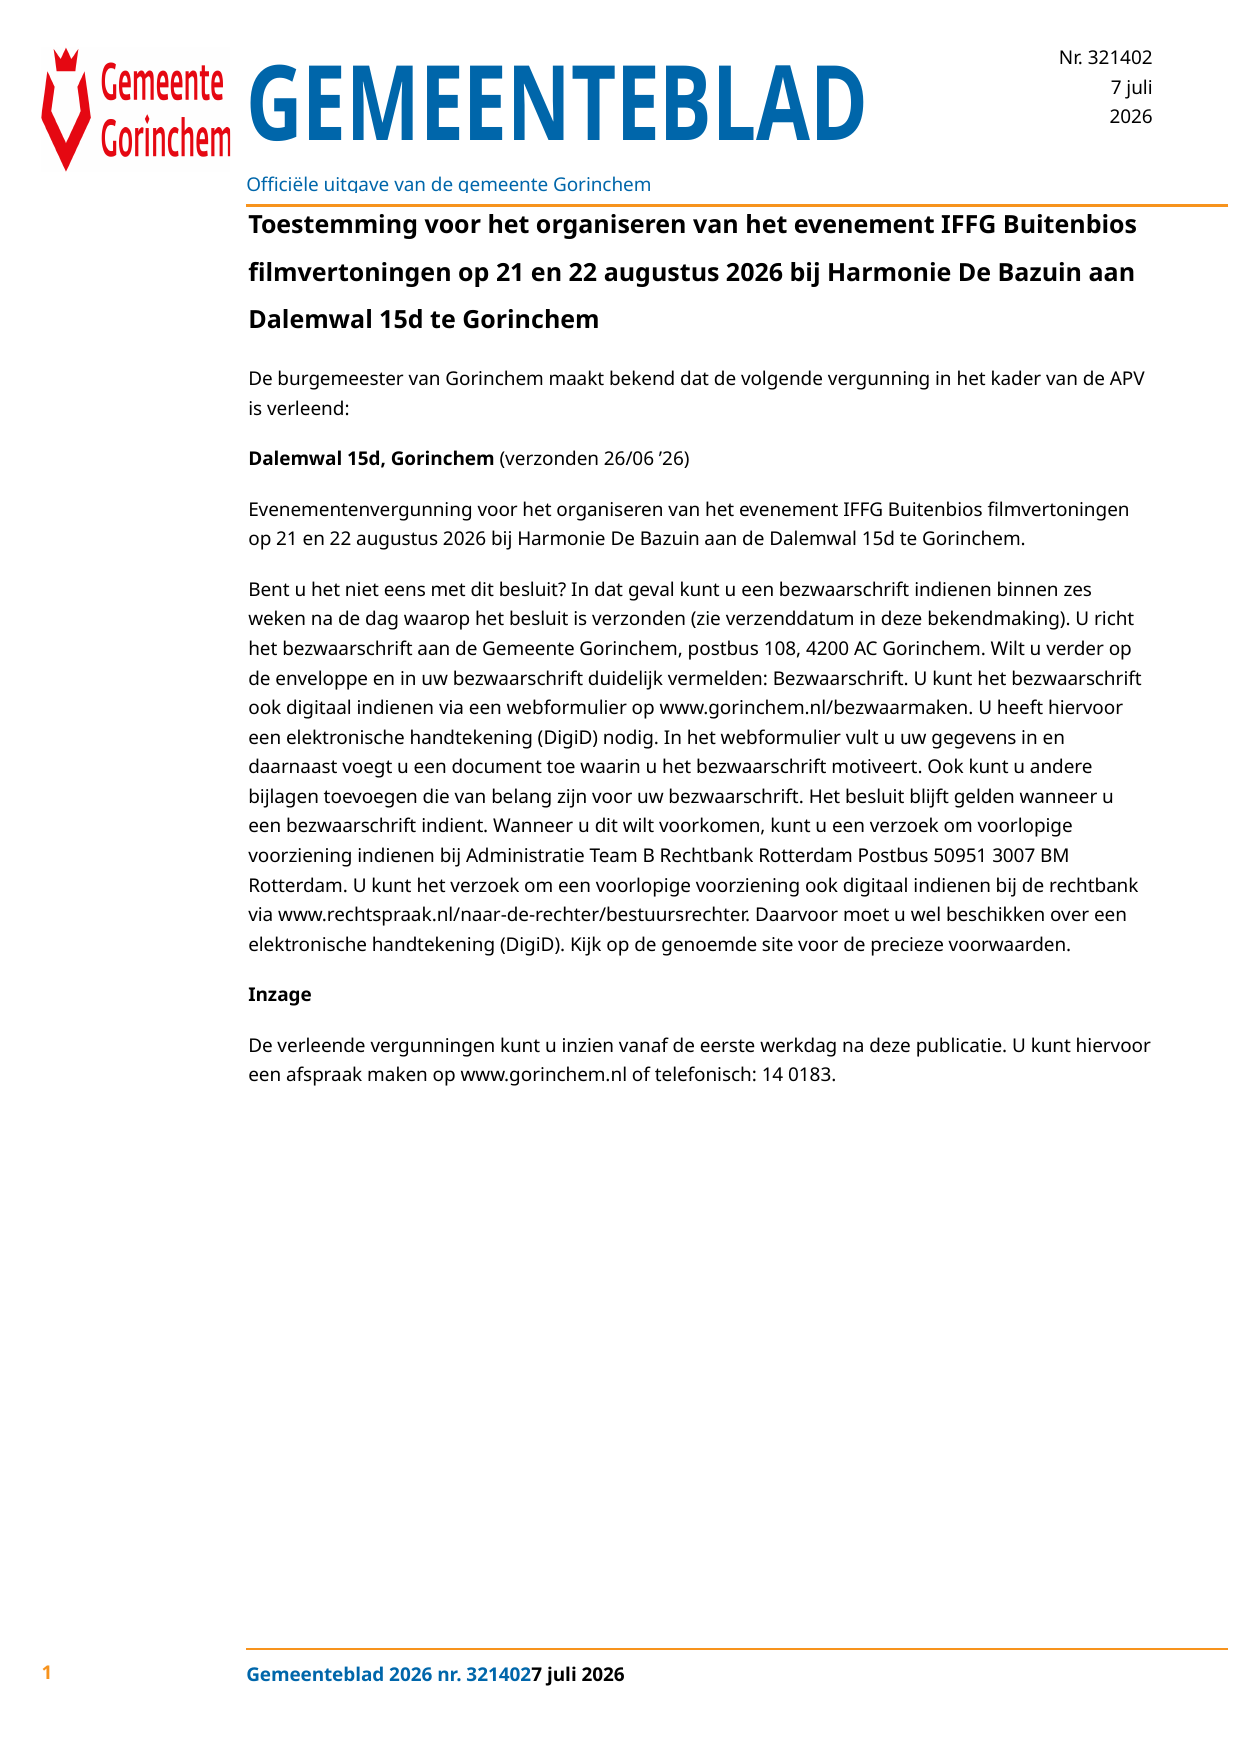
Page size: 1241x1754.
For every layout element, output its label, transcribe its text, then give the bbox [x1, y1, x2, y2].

text Toestemming voor het organiseren van het evenement IFFG Buitenbios filmvertoningen op 21 en 22 augustus 2026 bij Harmonie De Bazuin aan Dalemwal 15d te Gorinchem [248, 207, 1152, 336]
text De verleende vergunningen kunt u inzien vanaf de eerste werkdag na deze publicatie. U kunt hiervoor een afspraak maken op www.gorinchem.nl of telefonisch: 14 0183. [248, 1032, 1152, 1087]
text Evenementenvergunning voor het organiseren van het evenement IFFG Buitenbios filmvertoningen op 21 en 22 augustus 2026 bij Harmonie De Bazuin aan de Dalemwal 15d te Gorinchem. [248, 496, 1152, 551]
picture [41, 47, 231, 172]
text De burgemeester van Gorinchem maakt bekend dat de volgende vergunning in het kader van de APV is verleend: [248, 366, 1152, 421]
text Bent u het niet eens met dit besluit? In dat geval kunt u een bezwaarschrift indienen binnen zes weken na de dag waarop het besluit is verzonden (zie verzenddatum in deze bekendmaking). U richt het bezwaarschrift aan de Gemeente Gorinchem, postbus 108, 4200 AC Gorinchem. Wilt u verder op de enveloppe en in uw bezwaarschrift duidelijk vermelden: Bezwaarschrift. U kunt het bezwaarschrift ook digitaal indienen via een webformulier op www.gorinchem.nl/bezwaarmaken. U heeft hiervoor een elektronische handtekening (DigiD) nodig. In het webformulier vult u uw gegevens in en daarnaast voegt u een document toe waarin u het bezwaarschrift motiveert. Ook kunt u andere bijlagen toevoegen die van belang zijn voor uw bezwaarschrift. Het besluit blijft gelden wanneer u een bezwaarschrift indient. Wanneer u dit wilt voorkomen, kunt u een verzoek om voorlopige voorziening indienen bij Administratie Team B Rechtbank Rotterdam Postbus 50951 3007 BM Rotterdam. U kunt het verzoek om een voorlopige voorziening ook digitaal indienen bij de rechtbank via www.rechtspraak.nl/naar-de-rechter/bestuursrechter. Daarvoor moet u wel beschikken over een elektronische handtekening (DigiD). Kijk op de genoemde site voor de precieze voorwaarden. [248, 576, 1152, 957]
text Dalemwal 15d, Gorinchem (verzonden 26/06 ’26) [248, 446, 1152, 471]
text Inzage [248, 981, 1152, 1007]
